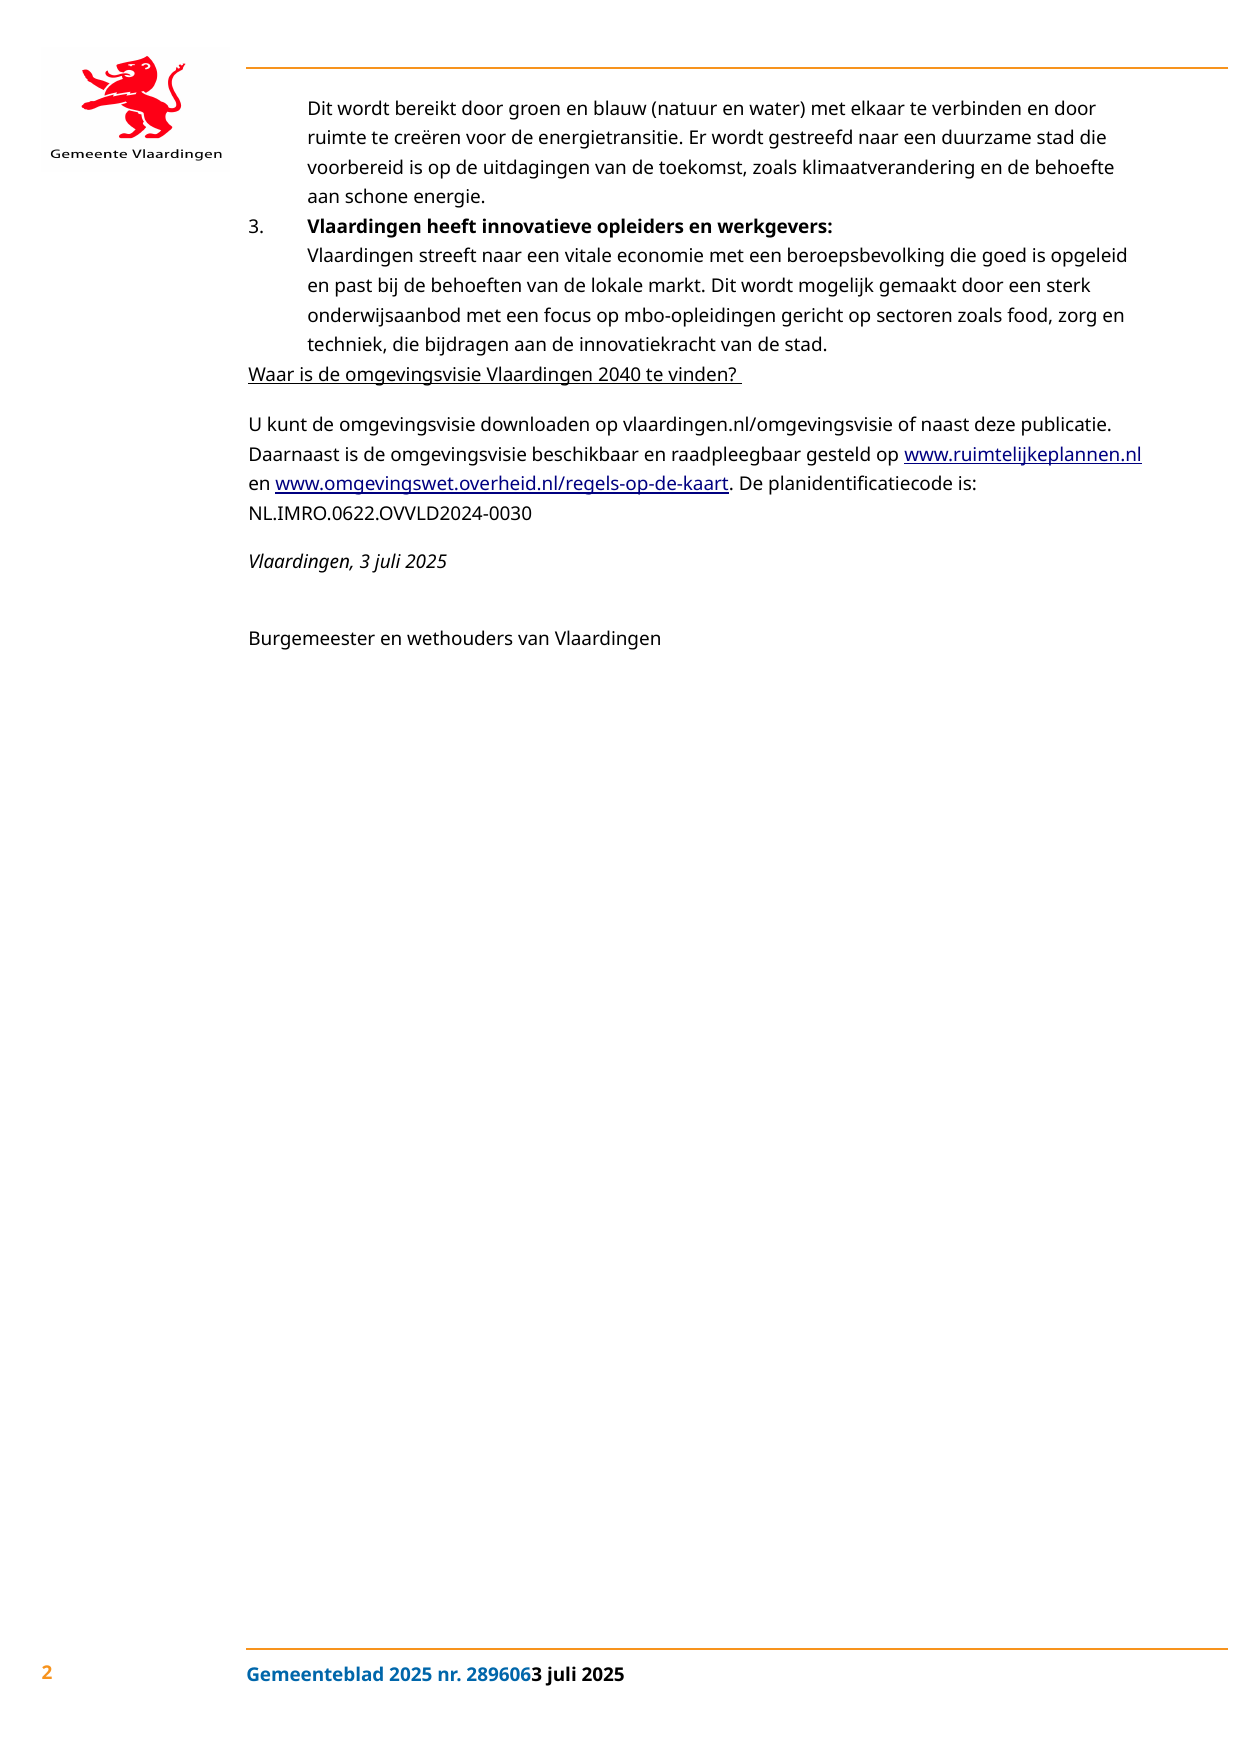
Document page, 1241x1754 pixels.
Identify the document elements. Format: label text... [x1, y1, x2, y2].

picture [41, 47, 231, 172]
text Vlaardingen, 3 juli 2025 [248, 548, 1152, 574]
text U kunt de omgevingsvisie downloaden op vlaardingen.nl/omgevingsvisie of naast deze publicatie. Daarnaast is de omgevingsvisie beschikbaar en raadpleegbaar gesteld op www.ruimtelijkeplannen.nl en www.omgevingswet.overheid.nl/regels-op-de-kaart. De planidentificatiecode is: NL.IMRO.0622.OVVLD2024-0030 [248, 411, 1152, 526]
text Burgemeester en wethouders van Vlaardingen [248, 625, 1152, 651]
list Vlaardingen streeft naar een vitale economie met een beroepsbevolking die goed is opgeleid en past bij de behoeften van de lokale markt. Dit wordt mogelijk gemaakt door een sterk onderwijsaanbod met een focus op mbo-opleidingen gericht op sectoren zoals food, zorg en techniek, die bijdragen aan de innovatiekracht van de stad. [248, 243, 1152, 357]
list Vlaardingen heeft innovatieve opleiders en werkgevers: [248, 213, 1152, 239]
list Dit wordt bereikt door groen en blauw (natuur en water) met elkaar te verbinden en door ruimte te creëren voor de energietransitie. Er wordt gestreefd naar een duurzame stad die voorbereid is op de uitdagingen van de toekomst, zoals klimaatverandering en de behoefte aan schone energie. [248, 95, 1152, 209]
text Waar is de omgevingsvisie Vlaardingen 2040 te vinden? [248, 361, 1152, 387]
